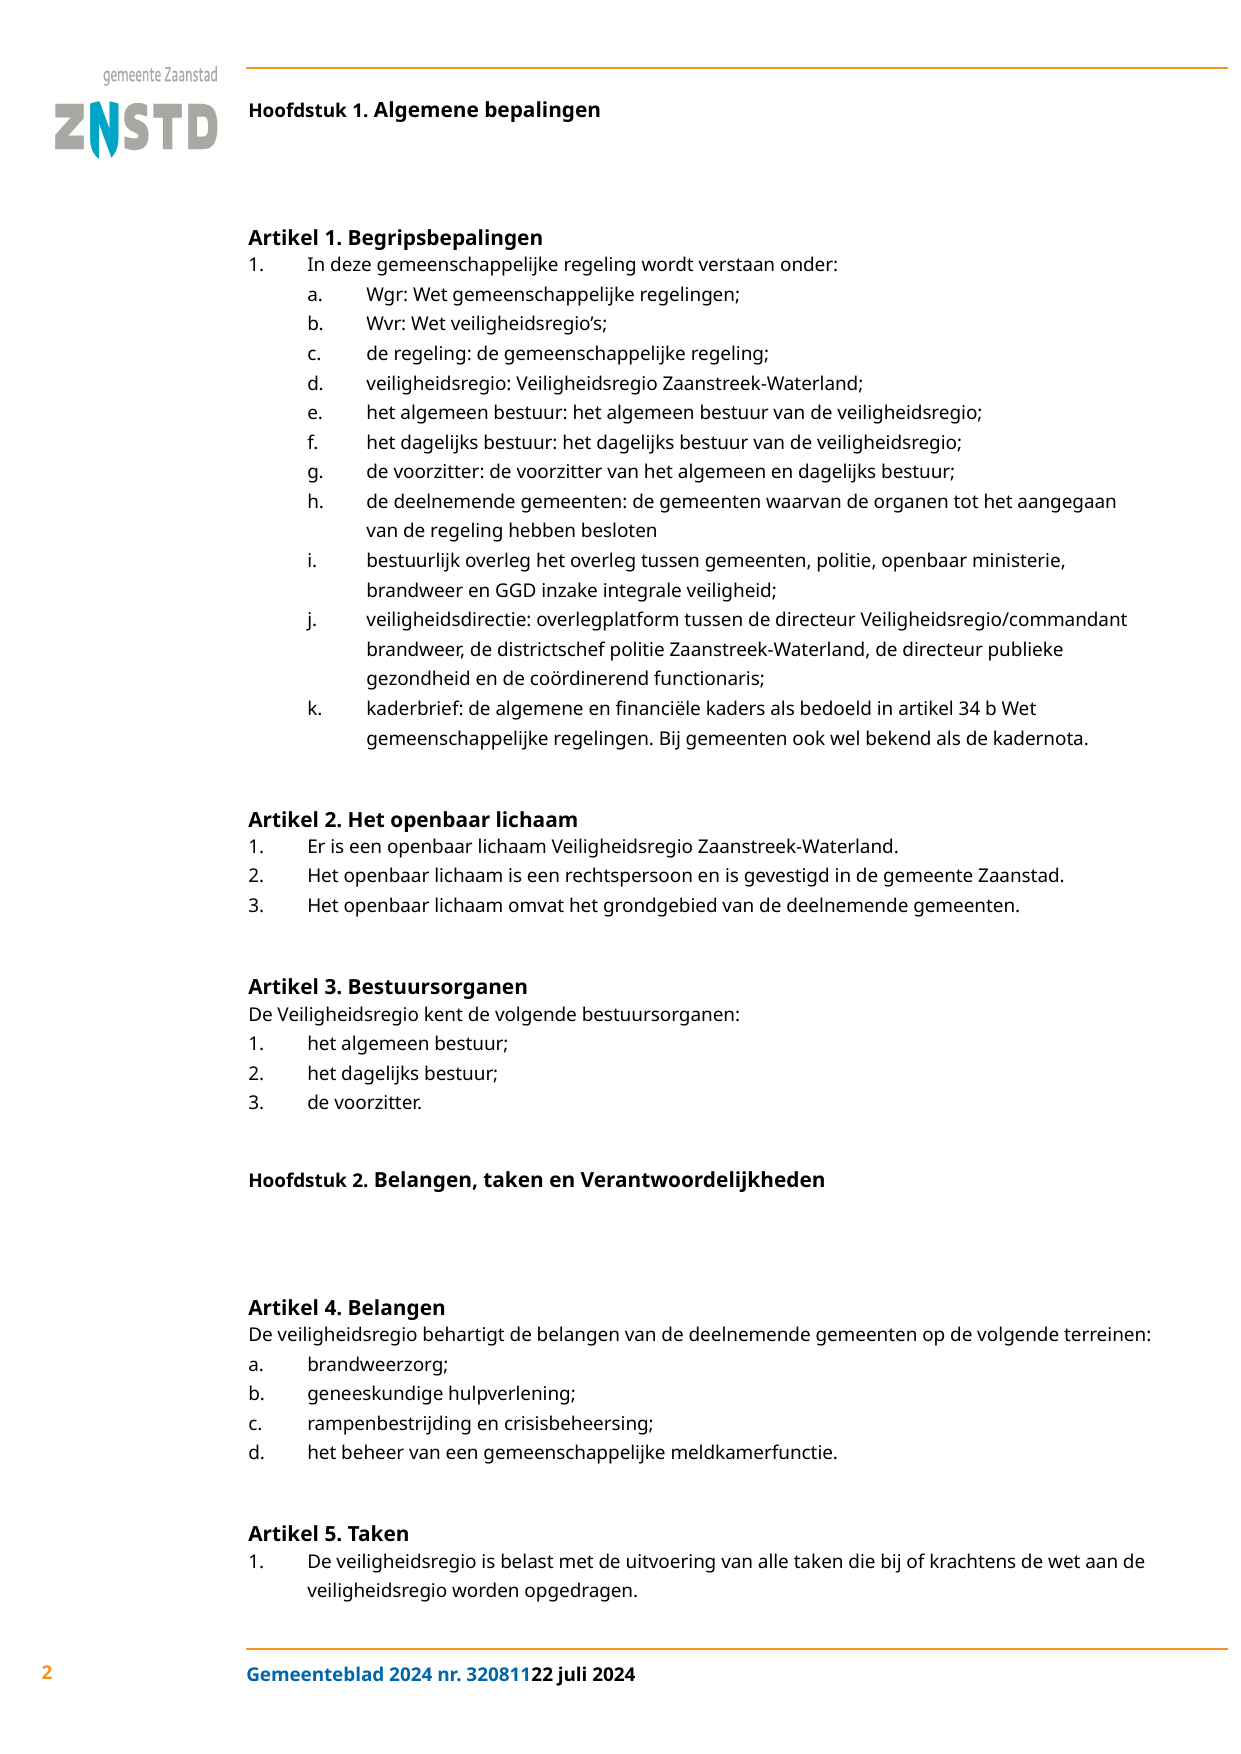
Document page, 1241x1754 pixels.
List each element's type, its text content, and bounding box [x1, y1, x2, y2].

list veiligheidsdirectie: overlegplatform tussen de directeur Veiligheidsregio/commandant brandweer, de districtschef politie Zaanstreek-Waterland, de directeur publieke gezondheid en de coördinerend functionaris; [307, 606, 1152, 691]
text De veiligheidsregio behartigt de belangen van de deelnemende gemeenten op de volgende terreinen: [248, 1321, 1152, 1347]
text Hoofdstuk 1. Algemene bepalingen [248, 95, 1152, 123]
list het algemeen bestuur; [248, 1030, 1152, 1056]
text Hoofdstuk 2. Belangen, taken en Verantwoordelijkheden [248, 1165, 1152, 1193]
list de regeling: de gemeenschappelijke regeling; [307, 340, 1152, 366]
list het dagelijks bestuur; [248, 1060, 1152, 1086]
text Artikel 5. Taken [248, 1519, 1152, 1548]
list brandweerzorg; [248, 1351, 1152, 1377]
list het beheer van een gemeenschappelijke meldkamerfunctie. [248, 1439, 1152, 1465]
list kaderbrief: de algemene en financiële kaders als bedoeld in artikel 34 b Wet gemeenschappelijke regelingen. Bij gemeenten ook wel bekend als de kadernota. [307, 695, 1152, 750]
text Artikel 3. Bestuursorganen [248, 972, 1152, 1001]
list het dagelijks bestuur: het dagelijks bestuur van de veiligheidsregio; [307, 429, 1152, 454]
text Artikel 1. Begripsbepalingen [248, 223, 1152, 251]
list Er is een openbaar lichaam Veiligheidsregio Zaanstreek-Waterland. [248, 833, 1152, 859]
picture [41, 47, 231, 172]
list het algemeen bestuur: het algemeen bestuur van de veiligheidsregio; [307, 399, 1152, 425]
list Het openbaar lichaam omvat het grondgebied van de deelnemende gemeenten. [248, 892, 1152, 918]
list Het openbaar lichaam is een rechtspersoon en is gevestigd in de gemeente Zaanstad. [248, 863, 1152, 888]
list bestuurlijk overleg het overleg tussen gemeenten, politie, openbaar ministerie, brandweer en GGD inzake integrale veiligheid; [307, 547, 1152, 602]
list In deze gemeenschappelijke regeling wordt verstaan onder: [248, 251, 1152, 277]
text De Veiligheidsregio kent de volgende bestuursorganen: [248, 1001, 1152, 1026]
text Artikel 2. Het openbaar lichaam [248, 805, 1152, 833]
list de deelnemende gemeenten: de gemeenten waarvan de organen tot het aangegaan van de regeling hebben besloten [307, 488, 1152, 543]
list Wgr: Wet gemeenschappelijke regelingen; [307, 281, 1152, 307]
list veiligheidsregio: Veiligheidsregio Zaanstreek-Waterland; [307, 370, 1152, 395]
list de voorzitter. [248, 1089, 1152, 1115]
list Wvr: Wet veiligheidsregio’s; [307, 311, 1152, 336]
list de voorzitter: de voorzitter van het algemeen en dagelijks bestuur; [307, 458, 1152, 484]
list rampenbestrijding en crisisbeheersing; [248, 1410, 1152, 1436]
text Artikel 4. Belangen [248, 1293, 1152, 1321]
list geneeskundige hulpverlening; [248, 1380, 1152, 1406]
list De veiligheidsregio is belast met de uitvoering van alle taken die bij of krachtens de wet aan de veiligheidsregio worden opgedragen. [248, 1548, 1152, 1603]
